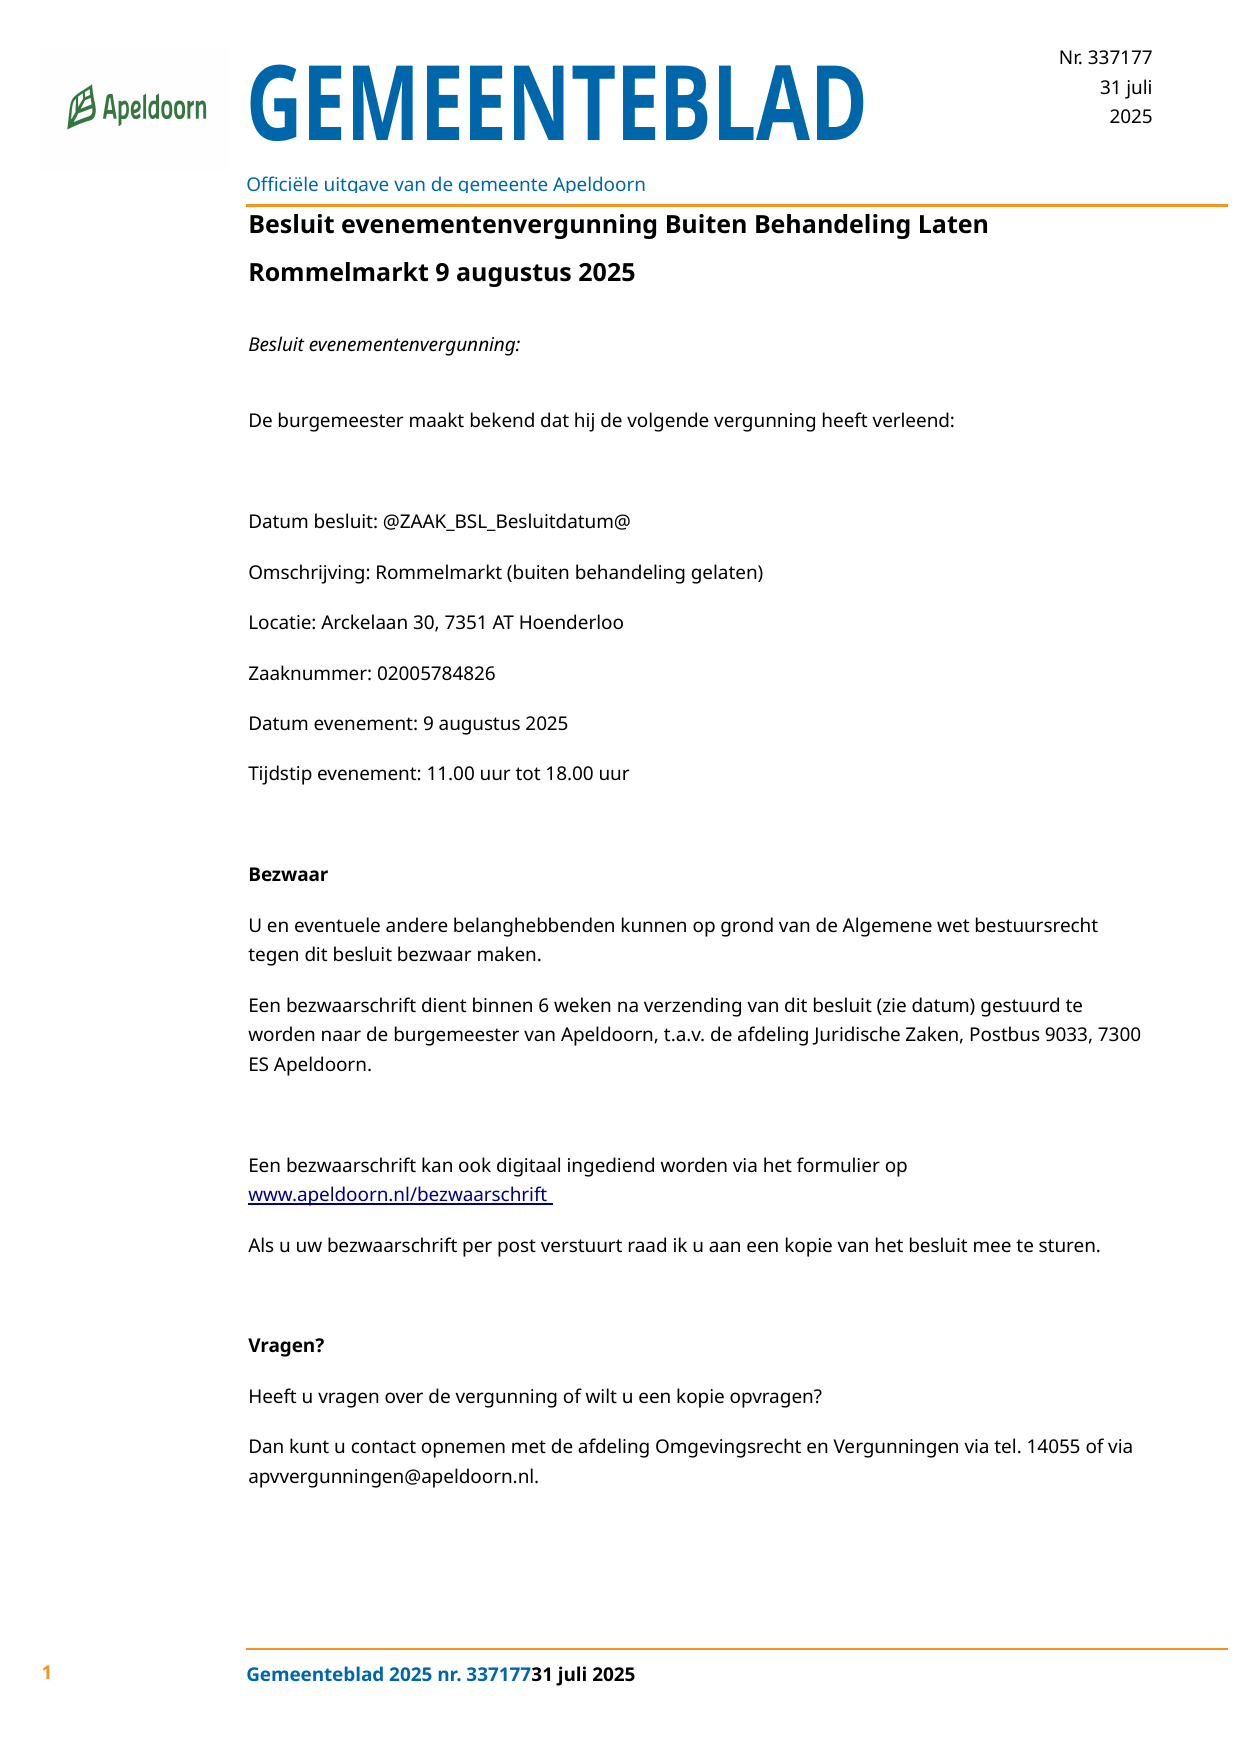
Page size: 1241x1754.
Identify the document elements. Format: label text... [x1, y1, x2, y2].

text Tijdstip evenement: 11.00 uur tot 18.00 uur [248, 761, 1152, 786]
text Als u uw bezwaarschrift per post verstuurt raad ik u aan een kopie van het besluit mee te sturen. [248, 1232, 1152, 1257]
text Datum evenement: 9 augustus 2025 [248, 710, 1152, 736]
text Bezwaar [248, 861, 1152, 887]
text Besluit evenementenvergunning Buiten Behandeling Laten Rommelmarkt 9 augustus 2025 [248, 207, 1152, 288]
text Besluit evenementenvergunning: [248, 331, 1152, 357]
text Locatie: Arckelaan 30, 7351 AT Hoenderloo [248, 609, 1152, 635]
picture [41, 47, 231, 172]
text Datum besluit: @ZAAK_BSL_Besluitdatum@ [248, 508, 1152, 534]
text De burgemeester maakt bekend dat hij de volgende vergunning heeft verleend: [248, 408, 1152, 433]
text Vragen? [248, 1333, 1152, 1358]
text Een bezwaarschrift kan ook digitaal ingediend worden via het formulier op www.apeldoorn.nl/bezwaarschrift [248, 1152, 1152, 1207]
text Heeft u vragen over de vergunning of wilt u een kopie opvragen? [248, 1383, 1152, 1409]
text Omschrijving: Rommelmarkt (buiten behandeling gelaten) [248, 559, 1152, 584]
text Dan kunt u contact opnemen met de afdeling Omgevingsrecht en Vergunningen via tel. 14055 of via apvvergunningen@apeldoorn.nl. [248, 1433, 1152, 1489]
text Een bezwaarschrift dient binnen 6 weken na verzending van dit besluit (zie datum) gestuurd te worden naar de burgemeester van Apeldoorn, t.a.v. de afdeling Juridische Zaken, Postbus 9033, 7300 ES Apeldoorn. [248, 992, 1152, 1077]
text U en eventuele andere belanghebbenden kunnen op grond van de Algemene wet bestuursrecht tegen dit besluit bezwaar maken. [248, 912, 1152, 967]
text Zaaknummer: 02005784826 [248, 660, 1152, 685]
